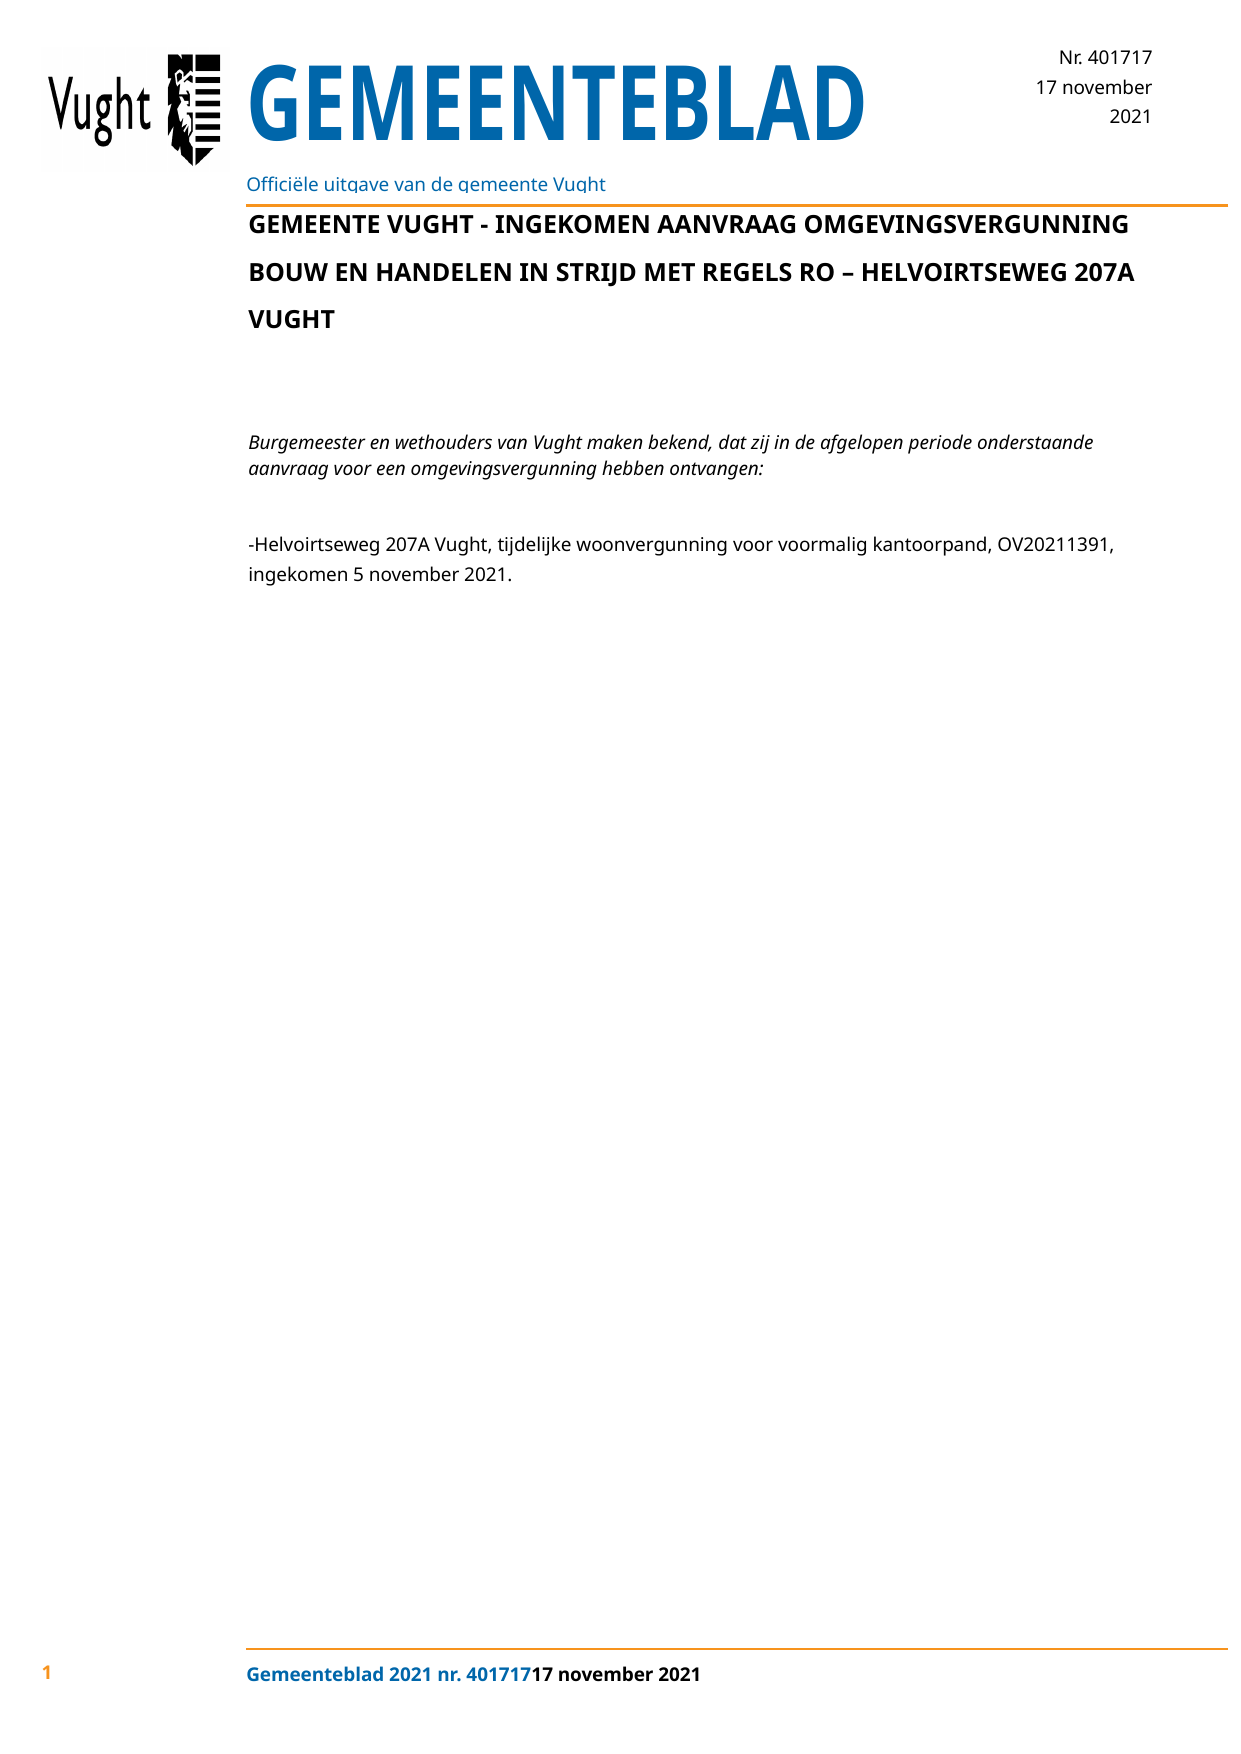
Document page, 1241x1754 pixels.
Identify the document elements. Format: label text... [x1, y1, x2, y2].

text -Helvoirtseweg 207A Vught, tijdelijke woonvergunning voor voormalig kantoorpand, OV20211391, ingekomen 5 november 2021. [248, 531, 1152, 587]
text Burgemeester en wethouders van Vught maken bekend, dat zij in de afgelopen periode onderstaande aanvraag voor een omgevingsvergunning hebben ontvangen: [248, 429, 1152, 481]
picture [41, 47, 231, 172]
text GEMEENTE VUGHT - INGEKOMEN AANVRAAG OMGEVINGSVERGUNNING BOUW EN HANDELEN IN STRIJD MET REGELS RO – HELVOIRTSEWEG 207A VUGHT [248, 207, 1152, 336]
